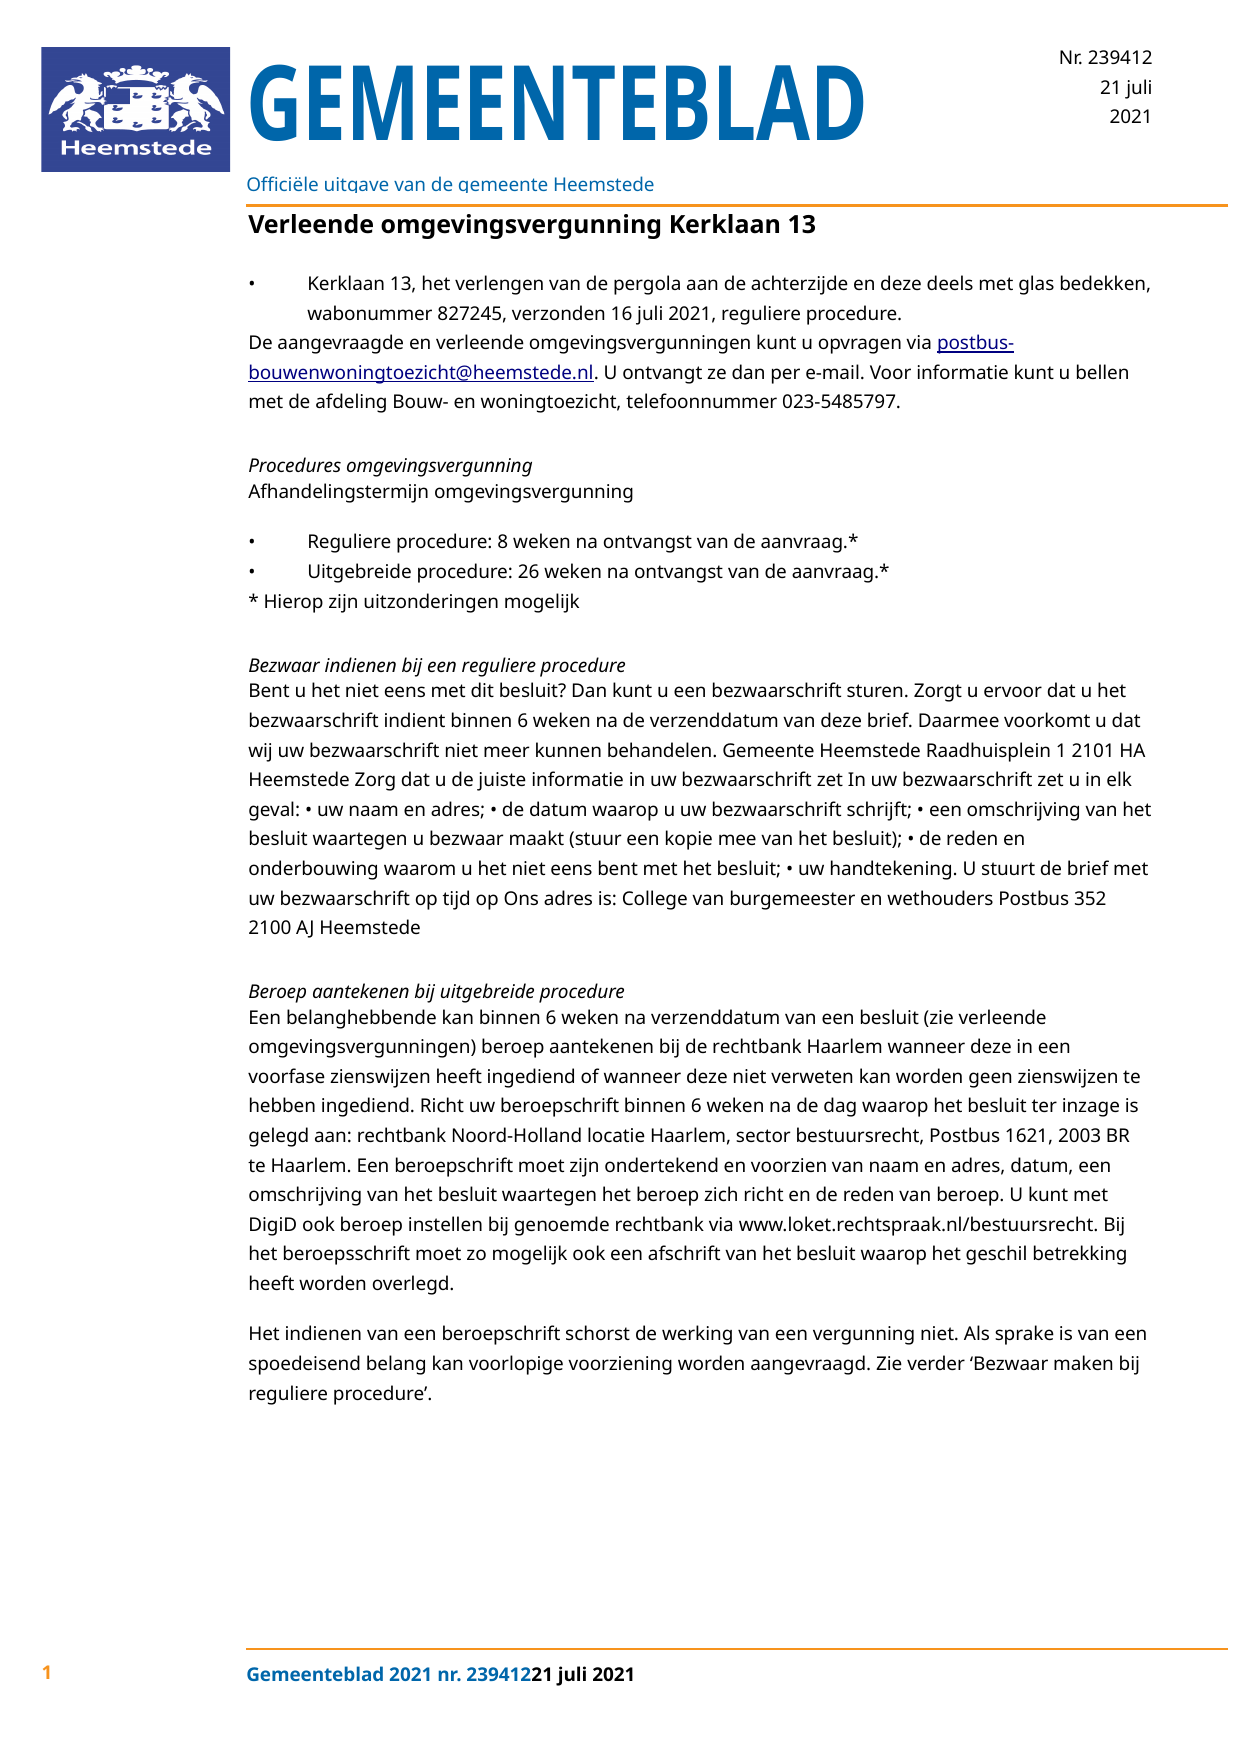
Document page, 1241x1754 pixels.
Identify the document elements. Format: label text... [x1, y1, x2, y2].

text Beroep aantekenen bij uitgebreide procedure [248, 978, 1152, 1004]
text Procedures omgevingsvergunning [248, 453, 1152, 478]
text Een belanghebbende kan binnen 6 weken na verzenddatum van een besluit (zie verleende omgevingsvergunningen) beroep aantekenen bij de rechtbank Haarlem wanneer deze in een voorfase zienswijzen heeft ingediend of wanneer deze niet verweten kan worden geen zienswijzen te hebben ingediend. Richt uw beroepschrift binnen 6 weken na de dag waarop het besluit ter inzage is gelegd aan: rechtbank Noord-Holland locatie Haarlem, sector bestuursrecht, Postbus 1621, 2003 BR te Haarlem. Een beroepschrift moet zijn ondertekend en voorzien van naam en adres, datum, een omschrijving van het besluit waartegen het beroep zich richt en de reden van beroep. U kunt met DigiD ook beroep instellen bij genoemde rechtbank via www.loket.rechtspraak.nl/bestuursrecht. Bij het beroepsschrift moet zo mogelijk ook een afschrift van het besluit waarop het geschil betrekking heeft worden overlegd. [248, 1004, 1152, 1296]
text De aangevraagde en verleende omgevingsvergunningen kunt u opvragen via postbus-bouwenwoningtoezicht@heemstede.nl. U ontvangt ze dan per e-mail. Voor informatie kunt u bellen met de afdeling Bouw- en woningtoezicht, telefoonnummer 023-5485797. [248, 329, 1152, 414]
list Kerklaan 13, het verlengen van de pergola aan de achterzijde en deze deels met glas bedekken, wabonummer 827245, verzonden 16 juli 2021, reguliere procedure. [248, 270, 1152, 326]
text Verleende omgevingsvergunning Kerklaan 13 [248, 207, 1152, 241]
text Afhandelingstermijn omgevingsvergunning [248, 478, 1152, 504]
text Bezwaar indienen bij een reguliere procedure [248, 652, 1152, 678]
list Reguliere procedure: 8 weken na ontvangst van de aanvraag.* [248, 529, 1152, 554]
list Uitgebreide procedure: 26 weken na ontvangst van de aanvraag.* [248, 558, 1152, 584]
text * Hierop zijn uitzonderingen mogelijk [248, 588, 1152, 614]
text Het indienen van een beroepschrift schorst de werking van een vergunning niet. Als sprake is van een spoedeisend belang kan voorlopige voorziening worden aangevraagd. Zie verder ‘Bezwaar maken bij reguliere procedure’. [248, 1321, 1152, 1406]
text Bent u het niet eens met dit besluit? Dan kunt u een bezwaarschrift sturen. Zorgt u ervoor dat u het bezwaarschrift indient binnen 6 weken na de verzenddatum van deze brief. Daarmee voorkomt u dat wij uw bezwaarschrift niet meer kunnen behandelen. Gemeente Heemstede Raadhuisplein 1 2101 HA Heemstede Zorg dat u de juiste informatie in uw bezwaarschrift zet In uw bezwaarschrift zet u in elk geval: • uw naam en adres; • de datum waarop u uw bezwaarschrift schrijft; • een omschrijving van het besluit waartegen u bezwaar maakt (stuur een kopie mee van het besluit); • de reden en onderbouwing waarom u het niet eens bent met het besluit; • uw handtekening. U stuurt de brief met uw bezwaarschrift op tijd op Ons adres is: College van burgemeester en wethouders Postbus 352 2100 AJ Heemstede [248, 678, 1152, 940]
picture [41, 47, 231, 172]
